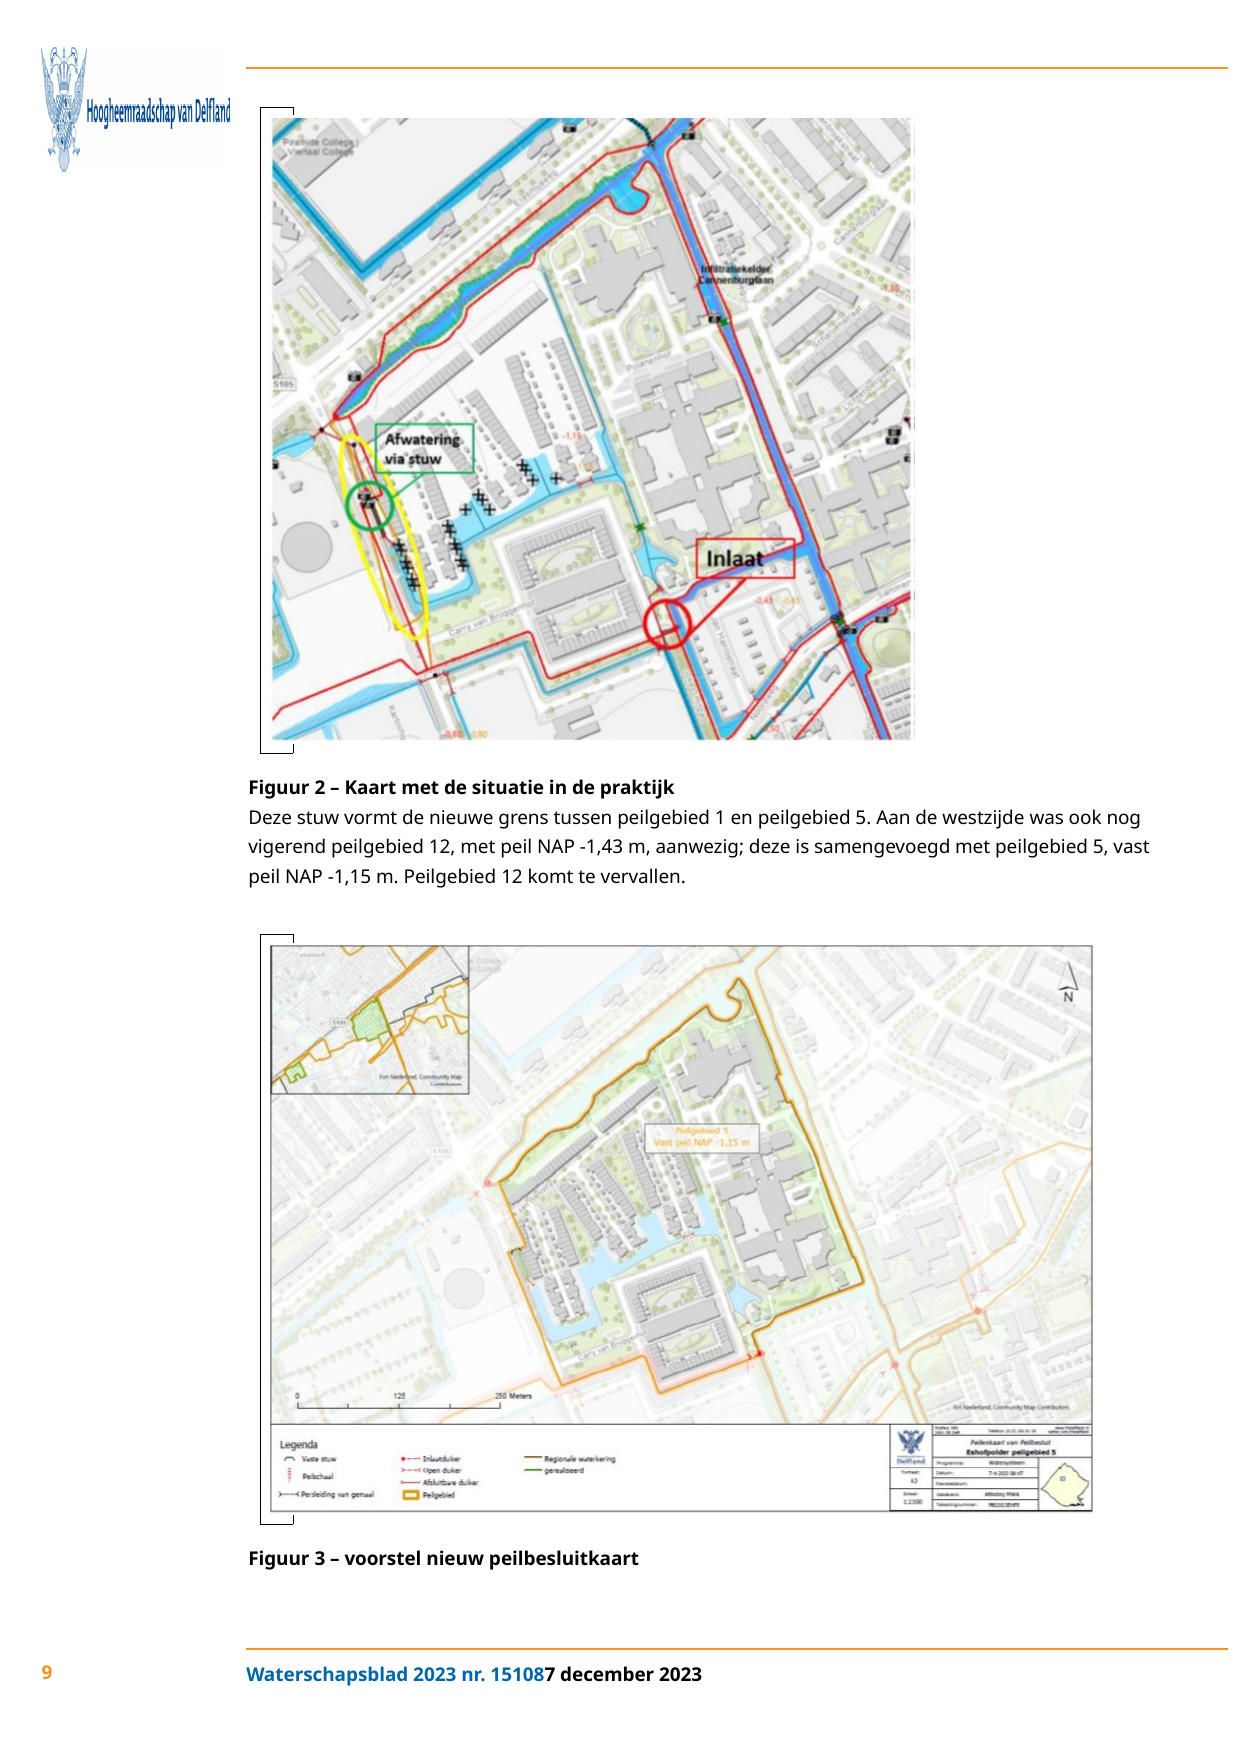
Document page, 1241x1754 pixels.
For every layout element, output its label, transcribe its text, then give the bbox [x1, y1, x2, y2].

picture [41, 47, 231, 172]
text Figuur 3 – voorstel nieuw peilbesluitkaart [248, 1545, 1152, 1571]
text Figuur 2 – Kaart met de situatie in de praktijk [248, 774, 1152, 800]
picture [268, 943, 1096, 1515]
picture [268, 115, 919, 744]
text Deze stuw vormt de nieuwe grens tussen peilgebied 1 en peilgebied 5. Aan de westzijde was ook nog vigerend peilgebied 12, met peil NAP -1,43 m, aanwezig; deze is samengevoegd met peilgebied 5, vast peil NAP -1,15 m. Peilgebied 12 komt te vervallen. [248, 804, 1152, 889]
